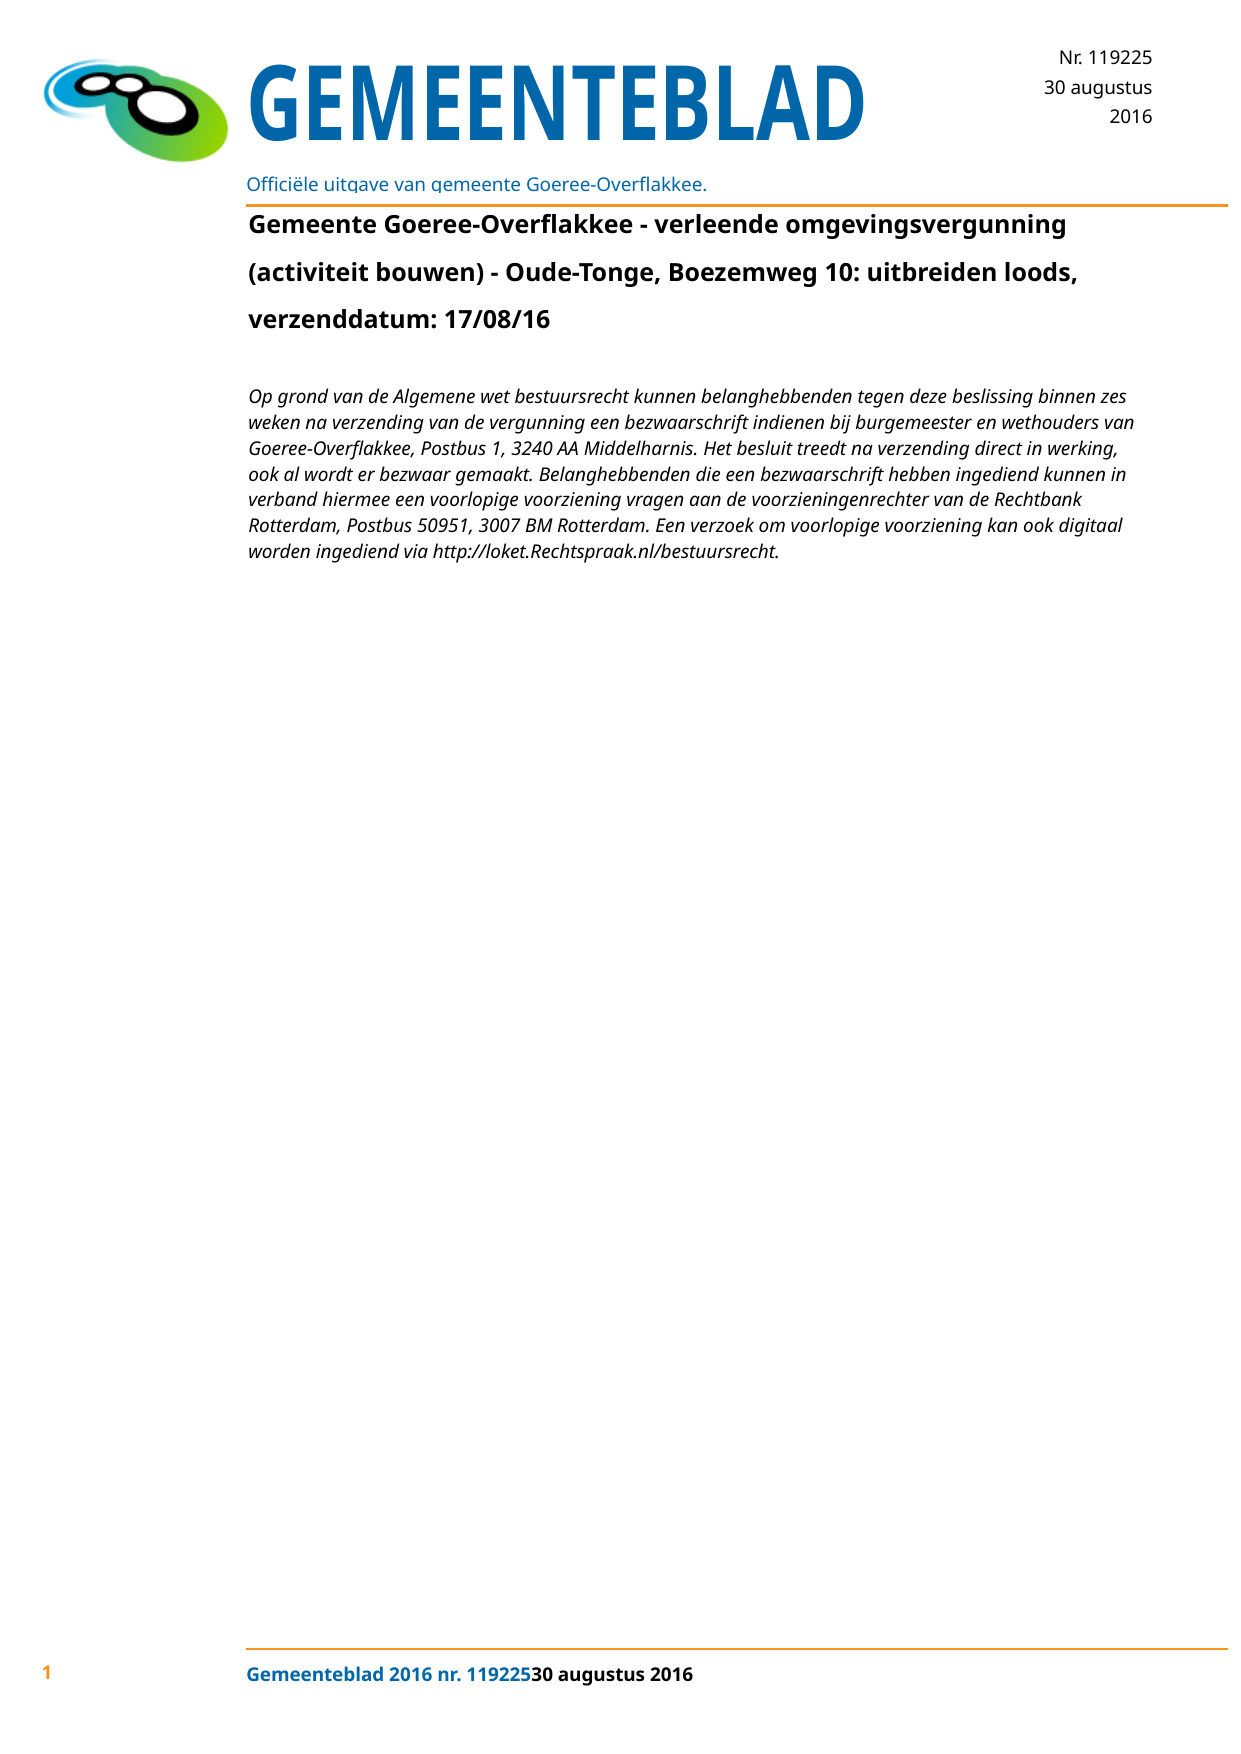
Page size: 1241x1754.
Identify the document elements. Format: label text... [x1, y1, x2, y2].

text Op grond van de Algemene wet bestuursrecht kunnen belanghebbenden tegen deze beslissing binnen zes weken na verzending van de vergunning een bezwaarschrift indienen bij burgemeester en wethouders van Goeree-Overflakkee, Postbus 1, 3240 AA Middelharnis. Het besluit treedt na verzending direct in werking, ook al wordt er bezwaar gemaakt. Belanghebbenden die een bezwaarschrift hebben ingediend kunnen in verband hiermee een voorlopige voorziening vragen aan de voorzieningenrechter van de Rechtbank Rotterdam, Postbus 50951, 3007 BM Rotterdam. Een verzoek om voorlopige voorziening kan ook digitaal worden ingediend via http://loket.Rechtspraak.nl/bestuursrecht. [248, 384, 1152, 564]
picture [41, 47, 231, 172]
text Gemeente Goeree-Overflakkee - verleende omgevingsvergunning (activiteit bouwen) - Oude-Tonge, Boezemweg 10: uitbreiden loods, verzenddatum: 17/08/16 [248, 207, 1152, 336]
